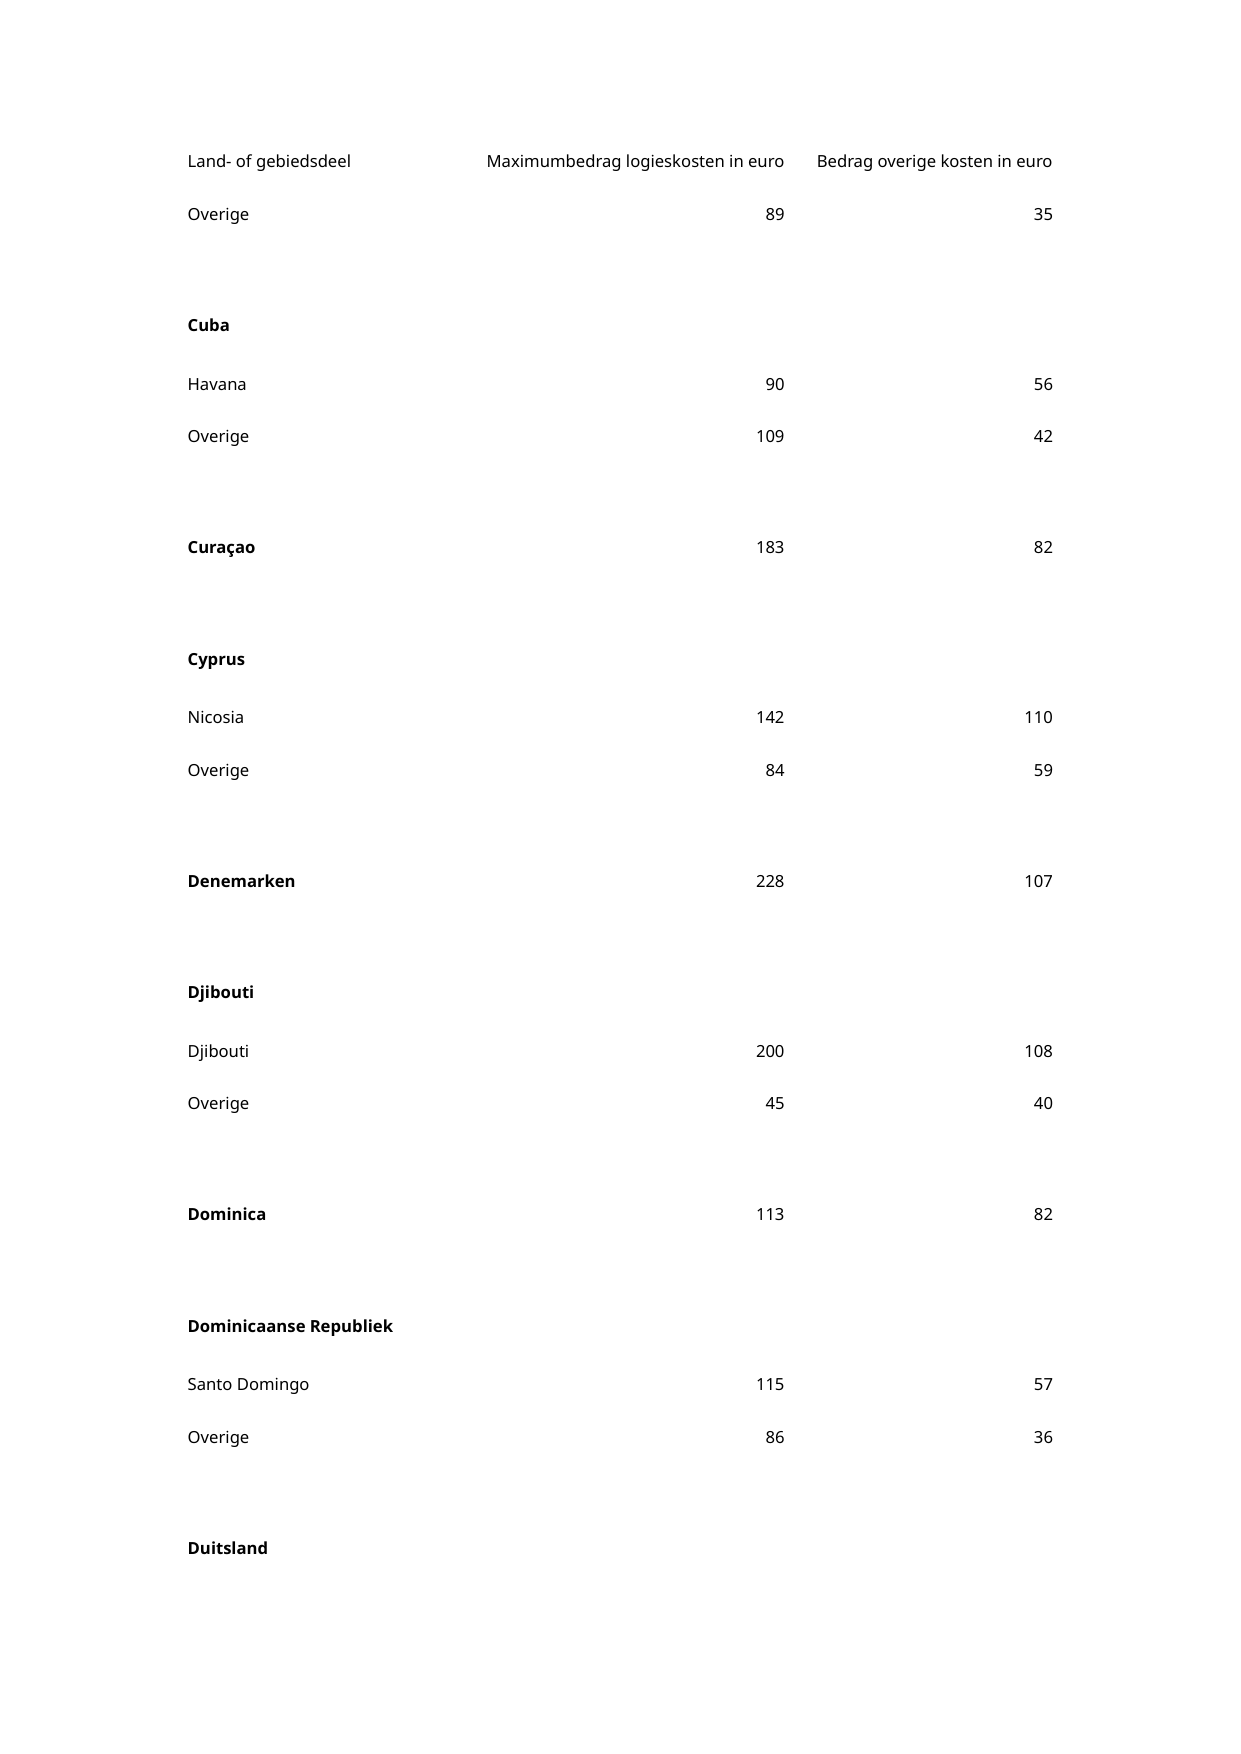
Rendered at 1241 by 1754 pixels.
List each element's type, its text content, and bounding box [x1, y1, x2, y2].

table_cell [464, 478, 784, 536]
table_cell [464, 1256, 784, 1314]
table_cell Cuba [188, 314, 464, 372]
table_cell 183 [464, 536, 784, 589]
table_cell [464, 1145, 784, 1203]
table_cell 115 [464, 1373, 784, 1425]
table_cell [784, 811, 1053, 869]
table_cell 40 [784, 1092, 1053, 1144]
table_header Maximumbedrag logieskosten in euro [464, 150, 784, 203]
table_cell 109 [464, 425, 784, 478]
table_cell Havana [188, 372, 464, 425]
table_cell [188, 255, 464, 314]
table_cell Overige [188, 203, 464, 255]
table_cell 142 [464, 706, 784, 758]
table_cell [784, 589, 1053, 647]
table_cell [464, 314, 784, 372]
table_header Bedrag overige kosten in euro [784, 150, 1053, 203]
table_cell [784, 647, 1053, 706]
table_cell 84 [464, 759, 784, 811]
table_cell [784, 478, 1053, 536]
table_cell 228 [464, 870, 784, 922]
table_cell Overige [188, 425, 464, 478]
table_cell [784, 922, 1053, 981]
table_cell [784, 314, 1053, 372]
table_cell [784, 1314, 1053, 1373]
table_cell [784, 1256, 1053, 1314]
table_cell Djibouti [188, 981, 464, 1039]
table_cell [464, 1536, 784, 1595]
table_cell 107 [784, 870, 1053, 922]
table_cell 113 [464, 1203, 784, 1256]
table_cell Djibouti [188, 1039, 464, 1092]
table_cell [464, 255, 784, 314]
table_cell Overige [188, 1092, 464, 1144]
table_cell [784, 1145, 1053, 1203]
table_cell 90 [464, 372, 784, 425]
table_cell [188, 1256, 464, 1314]
table_cell [188, 922, 464, 981]
table_cell 82 [784, 1203, 1053, 1256]
table_cell 59 [784, 759, 1053, 811]
table_cell 42 [784, 425, 1053, 478]
table_cell 86 [464, 1425, 784, 1478]
table_cell Santo Domingo [188, 1373, 464, 1425]
table_cell 45 [464, 1092, 784, 1144]
table_cell [464, 1314, 784, 1373]
table_cell 89 [464, 203, 784, 255]
table_cell 110 [784, 706, 1053, 758]
table_cell 200 [464, 1039, 784, 1092]
table_cell [784, 255, 1053, 314]
table_cell Denemarken [188, 870, 464, 922]
table_cell 108 [784, 1039, 1053, 1092]
table_cell Cyprus [188, 647, 464, 706]
table_cell [188, 1478, 464, 1536]
table_cell [464, 589, 784, 647]
table_cell [464, 1478, 784, 1536]
table_cell 56 [784, 372, 1053, 425]
table_cell [464, 981, 784, 1039]
table_cell 36 [784, 1425, 1053, 1478]
table_cell [464, 922, 784, 981]
table_cell [188, 478, 464, 536]
table_cell Dominicaanse Republiek [188, 1314, 464, 1373]
table_cell [784, 1478, 1053, 1536]
table_cell Curaçao [188, 536, 464, 589]
table_cell 57 [784, 1373, 1053, 1425]
table_cell 35 [784, 203, 1053, 255]
table_cell [464, 647, 784, 706]
table_cell Duitsland [188, 1536, 464, 1595]
table_cell Overige [188, 1425, 464, 1478]
table_cell [188, 1145, 464, 1203]
table_cell [188, 589, 464, 647]
table_cell [464, 811, 784, 869]
table_cell 82 [784, 536, 1053, 589]
table_cell [784, 981, 1053, 1039]
table_cell Dominica [188, 1203, 464, 1256]
table_cell [188, 811, 464, 869]
table_cell Nicosia [188, 706, 464, 758]
table_cell [784, 1536, 1053, 1595]
table_cell Overige [188, 759, 464, 811]
table_header Land- of gebiedsdeel [188, 150, 464, 203]
